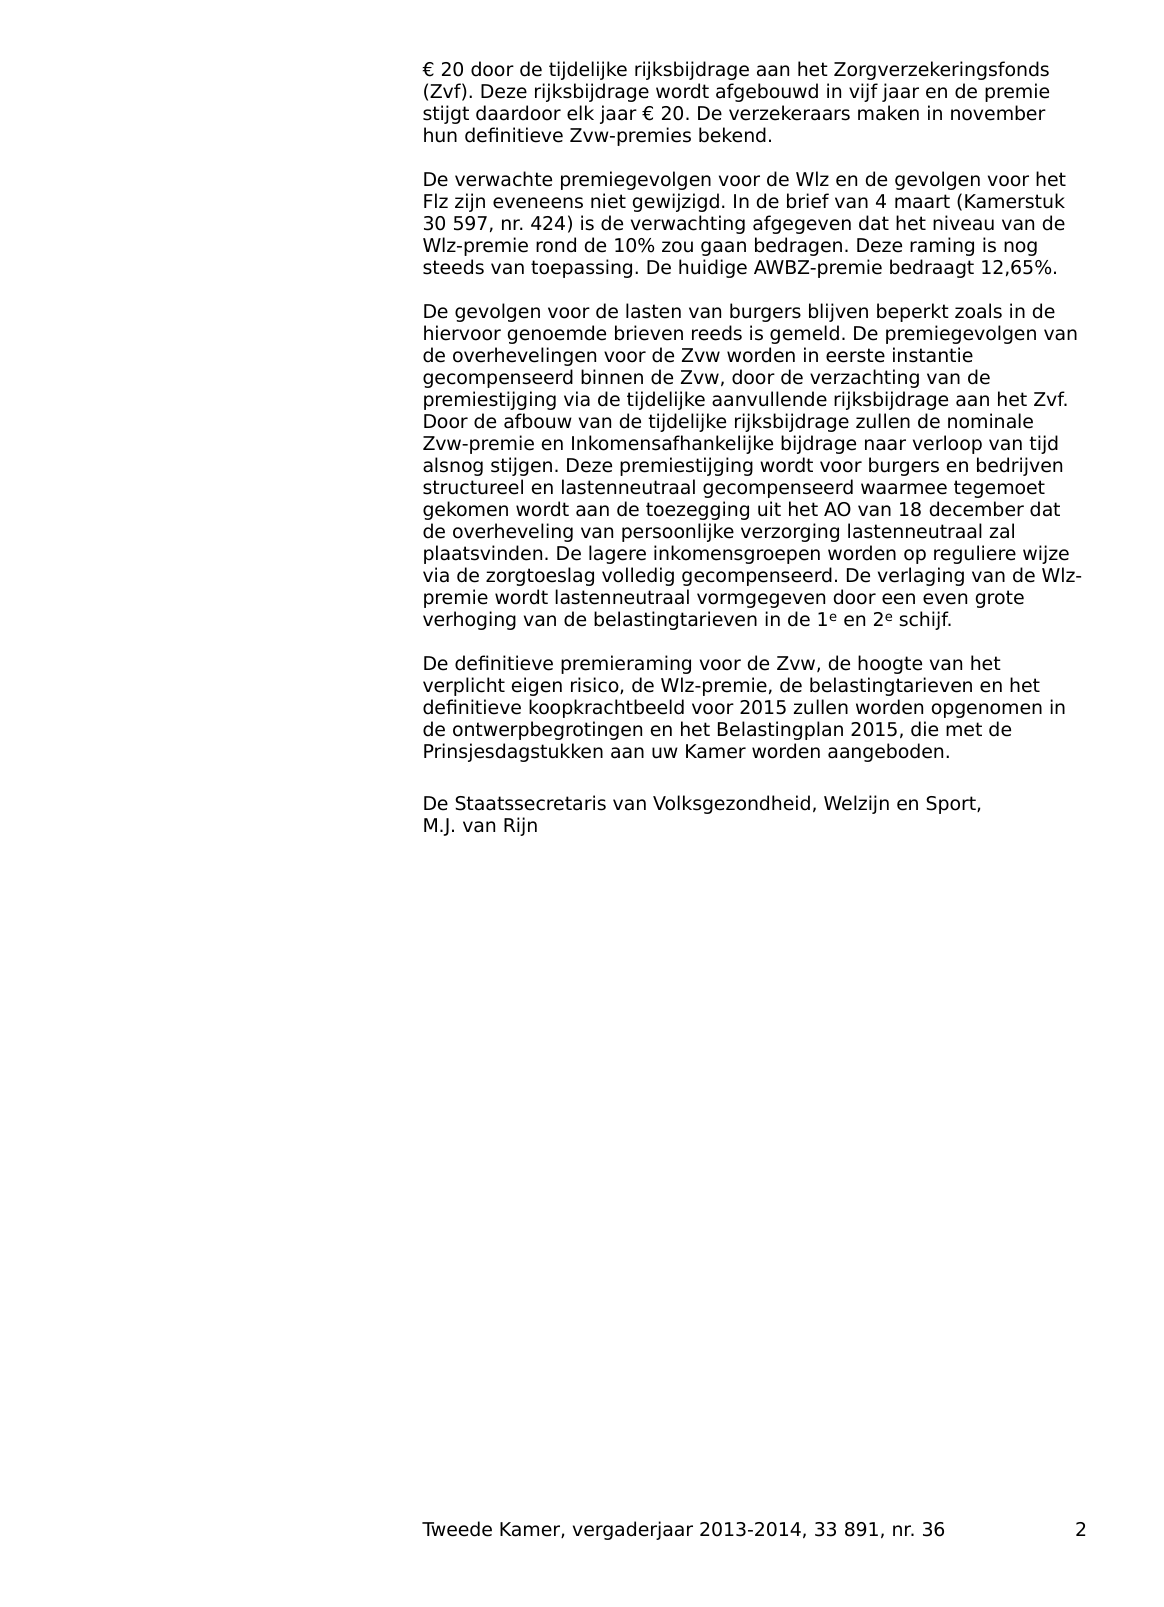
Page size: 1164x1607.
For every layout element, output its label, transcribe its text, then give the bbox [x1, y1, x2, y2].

text De Staatssecretaris van Volksgezondheid, Welzijn en Sport, M.J. van Rijn [422, 793, 1087, 837]
text € 20 door de tijdelijke rijksbijdrage aan het Zorgverzekeringsfonds (Zvf). Deze rijksbijdrage wordt afgebouwd in vijf jaar en de premie stijgt daardoor elk jaar € 20. De verzekeraars maken in november hun definitieve Zvw-premies bekend. [422, 59, 1087, 147]
text De gevolgen voor de lasten van burgers blijven beperkt zoals in de hiervoor genoemde brieven reeds is gemeld. De premiegevolgen van de overhevelingen voor de Zvw worden in eerste instantie gecompenseerd binnen de Zvw, door de verzachting van de premiestijging via de tijdelijke aanvullende rijksbijdrage aan het Zvf. Door de afbouw van de tijdelijke rijksbijdrage zullen de nominale Zvw-premie en Inkomensafhankelijke bijdrage naar verloop van tijd alsnog stijgen. Deze premiestijging wordt voor burgers en bedrijven structureel en lastenneutraal gecompenseerd waarmee tegemoet gekomen wordt aan de toezegging uit het AO van 18 december dat de overheveling van persoonlijke verzorging lastenneutraal zal plaatsvinden. De lagere inkomensgroepen worden op reguliere wijze via de zorgtoeslag volledig gecompenseerd. De verlaging van de Wlz-premie wordt lastenneutraal vormgegeven door een even grote verhoging van de belastingtarieven in de 1e en 2e schijf. [422, 301, 1087, 631]
text De verwachte premiegevolgen voor de Wlz en de gevolgen voor het Flz zijn eveneens niet gewijzigd. In de brief van 4 maart (Kamerstuk 30 597, nr. 424) is de verwachting afgegeven dat het niveau van de Wlz-premie rond de 10% zou gaan bedragen. Deze raming is nog steeds van toepassing. De huidige AWBZ-premie bedraagt 12,65%. [422, 169, 1087, 279]
text De definitieve premieraming voor de Zvw, de hoogte van het verplicht eigen risico, de Wlz-premie, de belastingtarieven en het definitieve koopkrachtbeeld voor 2015 zullen worden opgenomen in de ontwerpbegrotingen en het Belastingplan 2015, die met de Prinsjesdagstukken aan uw Kamer worden aangeboden. [422, 653, 1087, 763]
